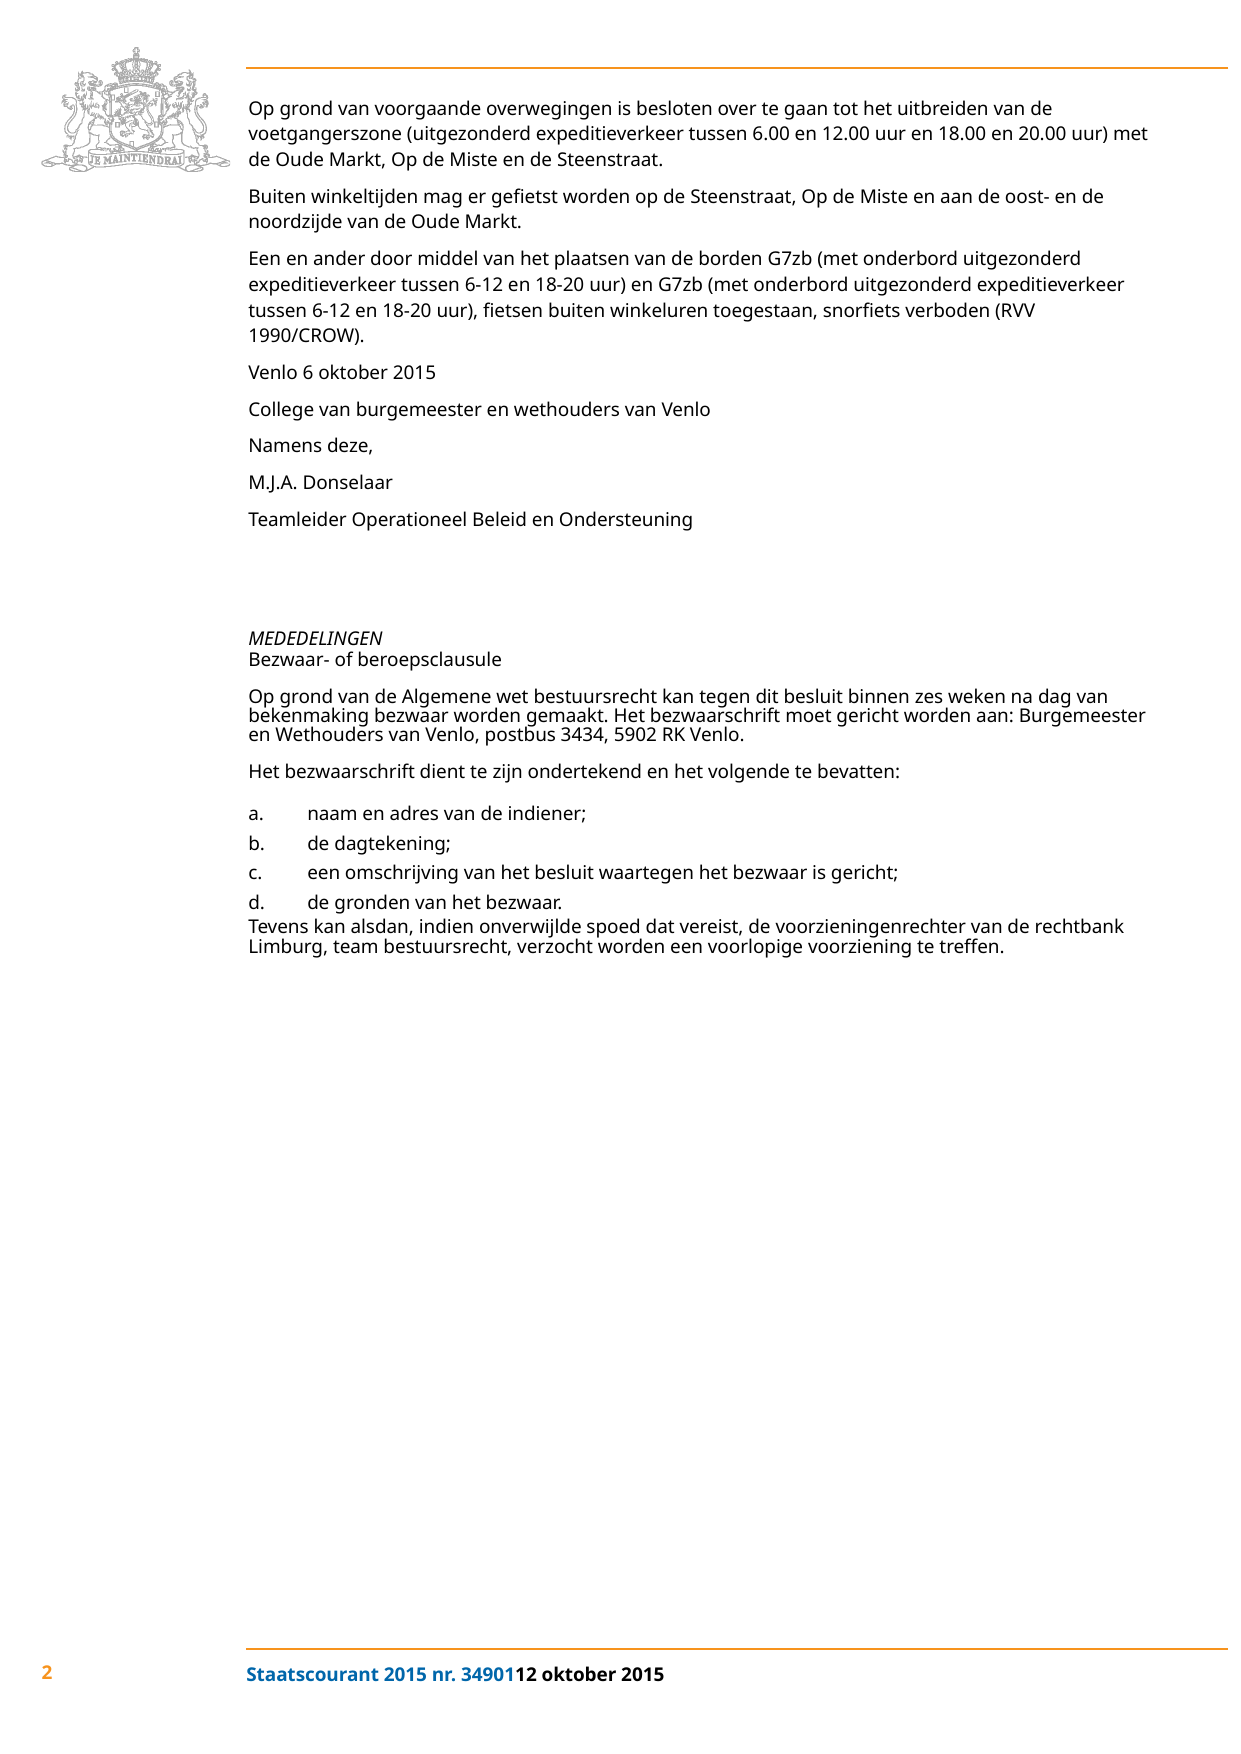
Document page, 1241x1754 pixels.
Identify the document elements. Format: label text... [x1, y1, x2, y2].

text Namens deze, [248, 432, 1152, 458]
text Tevens kan alsdan, indien onverwijlde spoed dat vereist, de voorzieningenrechter van de rechtbank Limburg, team bestuursrecht, verzocht worden een voorlopige voorziening te treffen. [248, 918, 1152, 957]
text College van burgemeester en wethouders van Venlo [248, 396, 1152, 422]
list naam en adres van de indiener; [248, 800, 1152, 826]
text Buiten winkeltijden mag er gefietst worden op de Steenstraat, Op de Miste en aan de oost- en de noordzijde van de Oude Markt. [248, 183, 1152, 234]
text Een en ander door middel van het plaatsen van de borden G7zb (met onderbord uitgezonderd expeditieverkeer tussen 6-12 en 18-20 uur) en G7zb (met onderbord uitgezonderd expeditieverkeer tussen 6-12 en 18-20 uur), fietsen buiten winkeluren toegestaan, snorfiets verboden (RVV 1990/CROW). [248, 245, 1152, 348]
text Op grond van voorgaande overwegingen is besloten over te gaan tot het uitbreiden van de voetgangerszone (uitgezonderd expeditieverkeer tussen 6.00 en 12.00 uur en 18.00 en 20.00 uur) met de Oude Markt, Op de Miste en de Steenstraat. [248, 95, 1152, 172]
text M.J.A. Donselaar [248, 469, 1152, 495]
text Venlo 6 oktober 2015 [248, 359, 1152, 385]
list een omschrijving van het besluit waartegen het bezwaar is gericht; [248, 859, 1152, 885]
text Bezwaar- of beroepsclausule [248, 651, 1152, 670]
list de dagtekening; [248, 830, 1152, 855]
text MEDEDELINGEN [248, 625, 1152, 651]
text Het bezwaarschrift dient te zijn ondertekend en het volgende te bevatten: [248, 763, 1152, 782]
text Op grond van de Algemene wet bestuursrecht kan tegen dit besluit binnen zes weken na dag van bekenmaking bezwaar worden gemaakt. Het bezwaarschrift moet gericht worden aan: Burgemeester en Wethouders van Venlo, postbus 3434, 5902 RK Venlo. [248, 688, 1152, 745]
list de gronden van het bezwaar. [248, 889, 1152, 914]
text Teamleider Operationeel Beleid en Ondersteuning [248, 506, 1152, 532]
picture [41, 47, 231, 172]
